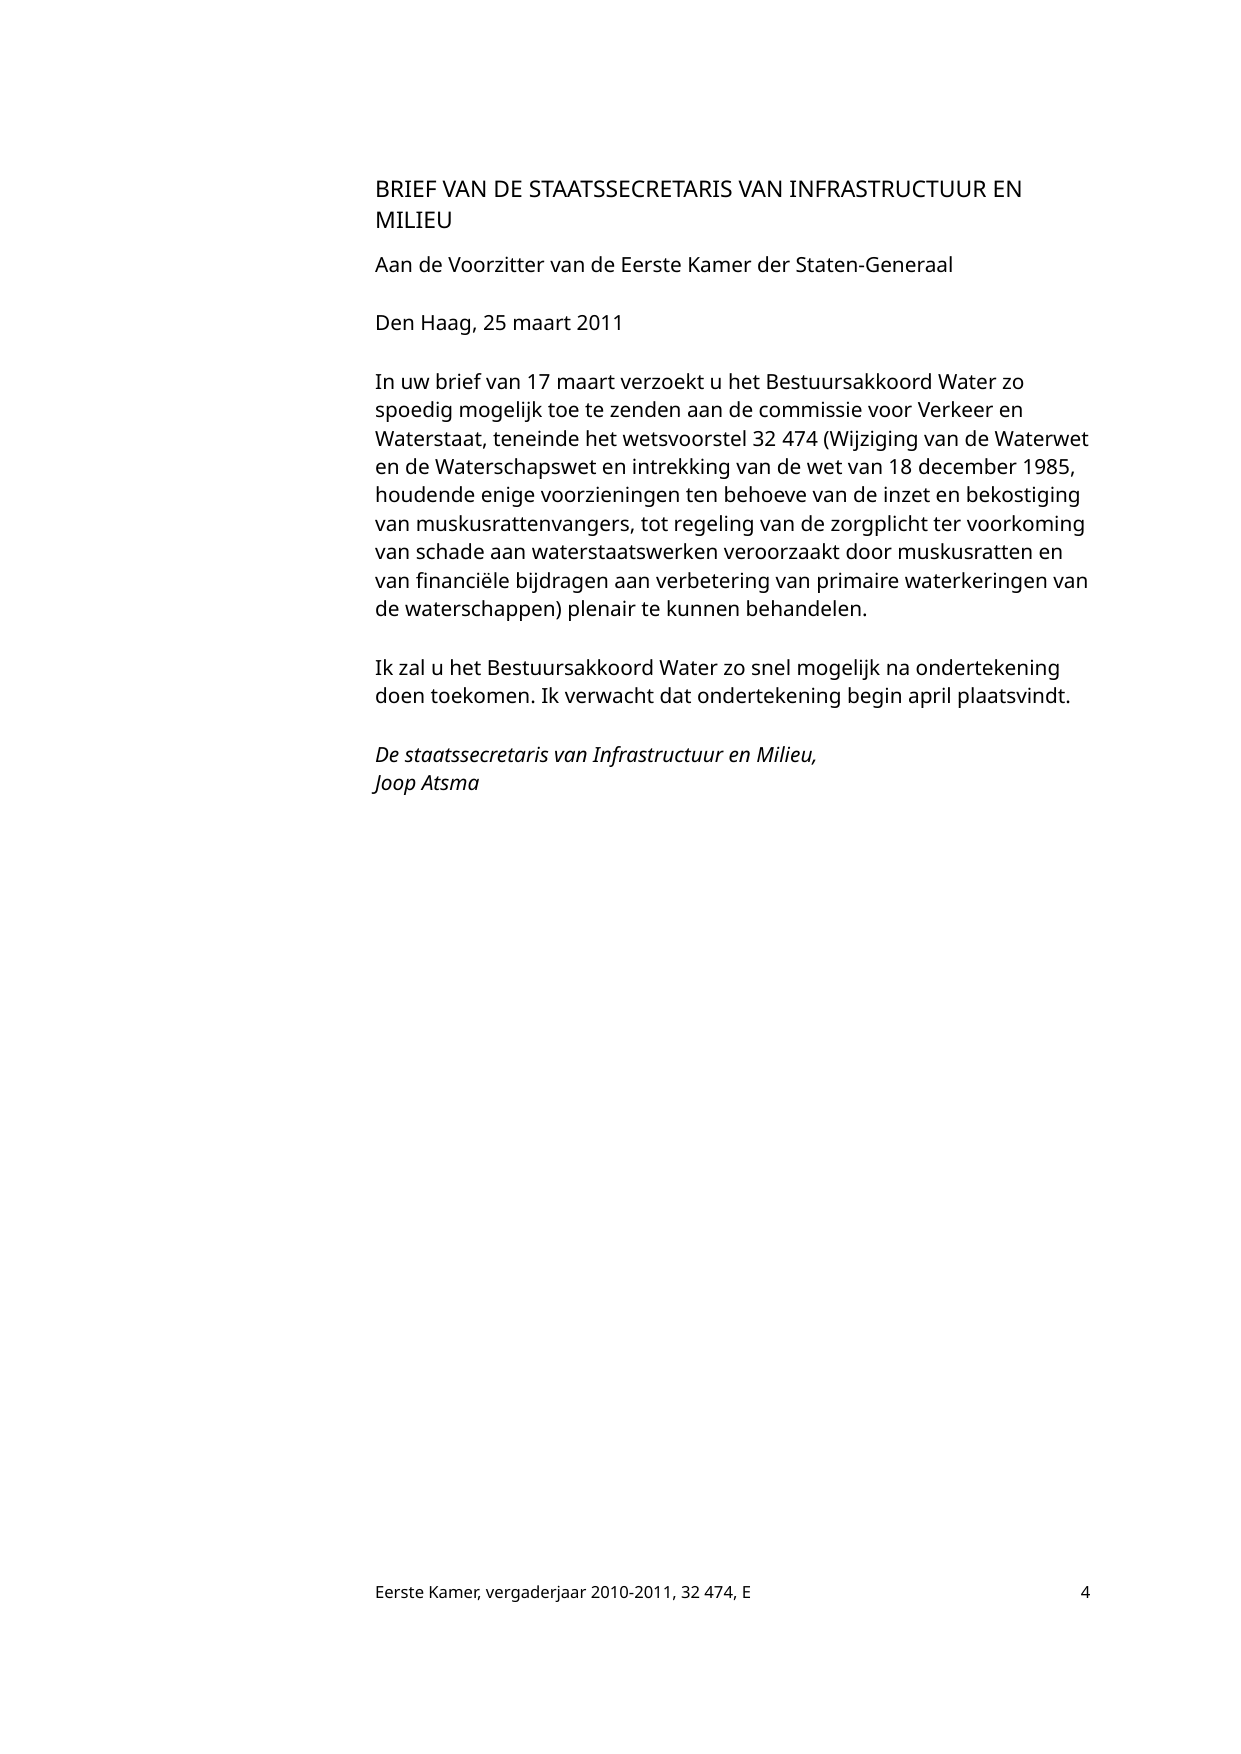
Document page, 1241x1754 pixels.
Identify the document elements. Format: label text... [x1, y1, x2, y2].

text De staatssecretaris van Infrastructuur en Milieu, [375, 740, 1090, 768]
text Ik zal u het Bestuursakkoord Water zo snel mogelijk na ondertekening doen toekomen. Ik verwacht dat ondertekening begin april plaatsvindt. [375, 653, 1090, 710]
subtitle BRIEF VAN DE STAATSSECRETARIS VAN INFRASTRUCTUUR EN MILIEU [375, 172, 1090, 235]
text Aan de Voorzitter van de Eerste Kamer der Staten-Generaal [375, 250, 1090, 278]
text Joop Atsma [375, 768, 1090, 797]
text In uw brief van 17 maart verzoekt u het Bestuursakkoord Water zo spoedig mogelijk toe te zenden aan de commissie voor Verkeer en Waterstaat, teneinde het wetsvoorstel 32 474 (Wijziging van de Waterwet en de Waterschapswet en intrekking van de wet van 18 december 1985, houdende enige voorzieningen ten behoeve van de inzet en bekostiging van muskusrattenvangers, tot regeling van de zorgplicht ter voorkoming van schade aan waterstaatswerken veroorzaakt door muskusratten en van financiële bijdragen aan verbetering van primaire waterkeringen van de waterschappen) plenair te kunnen behandelen. [375, 367, 1090, 623]
text Den Haag, 25 maart 2011 [375, 308, 1090, 337]
